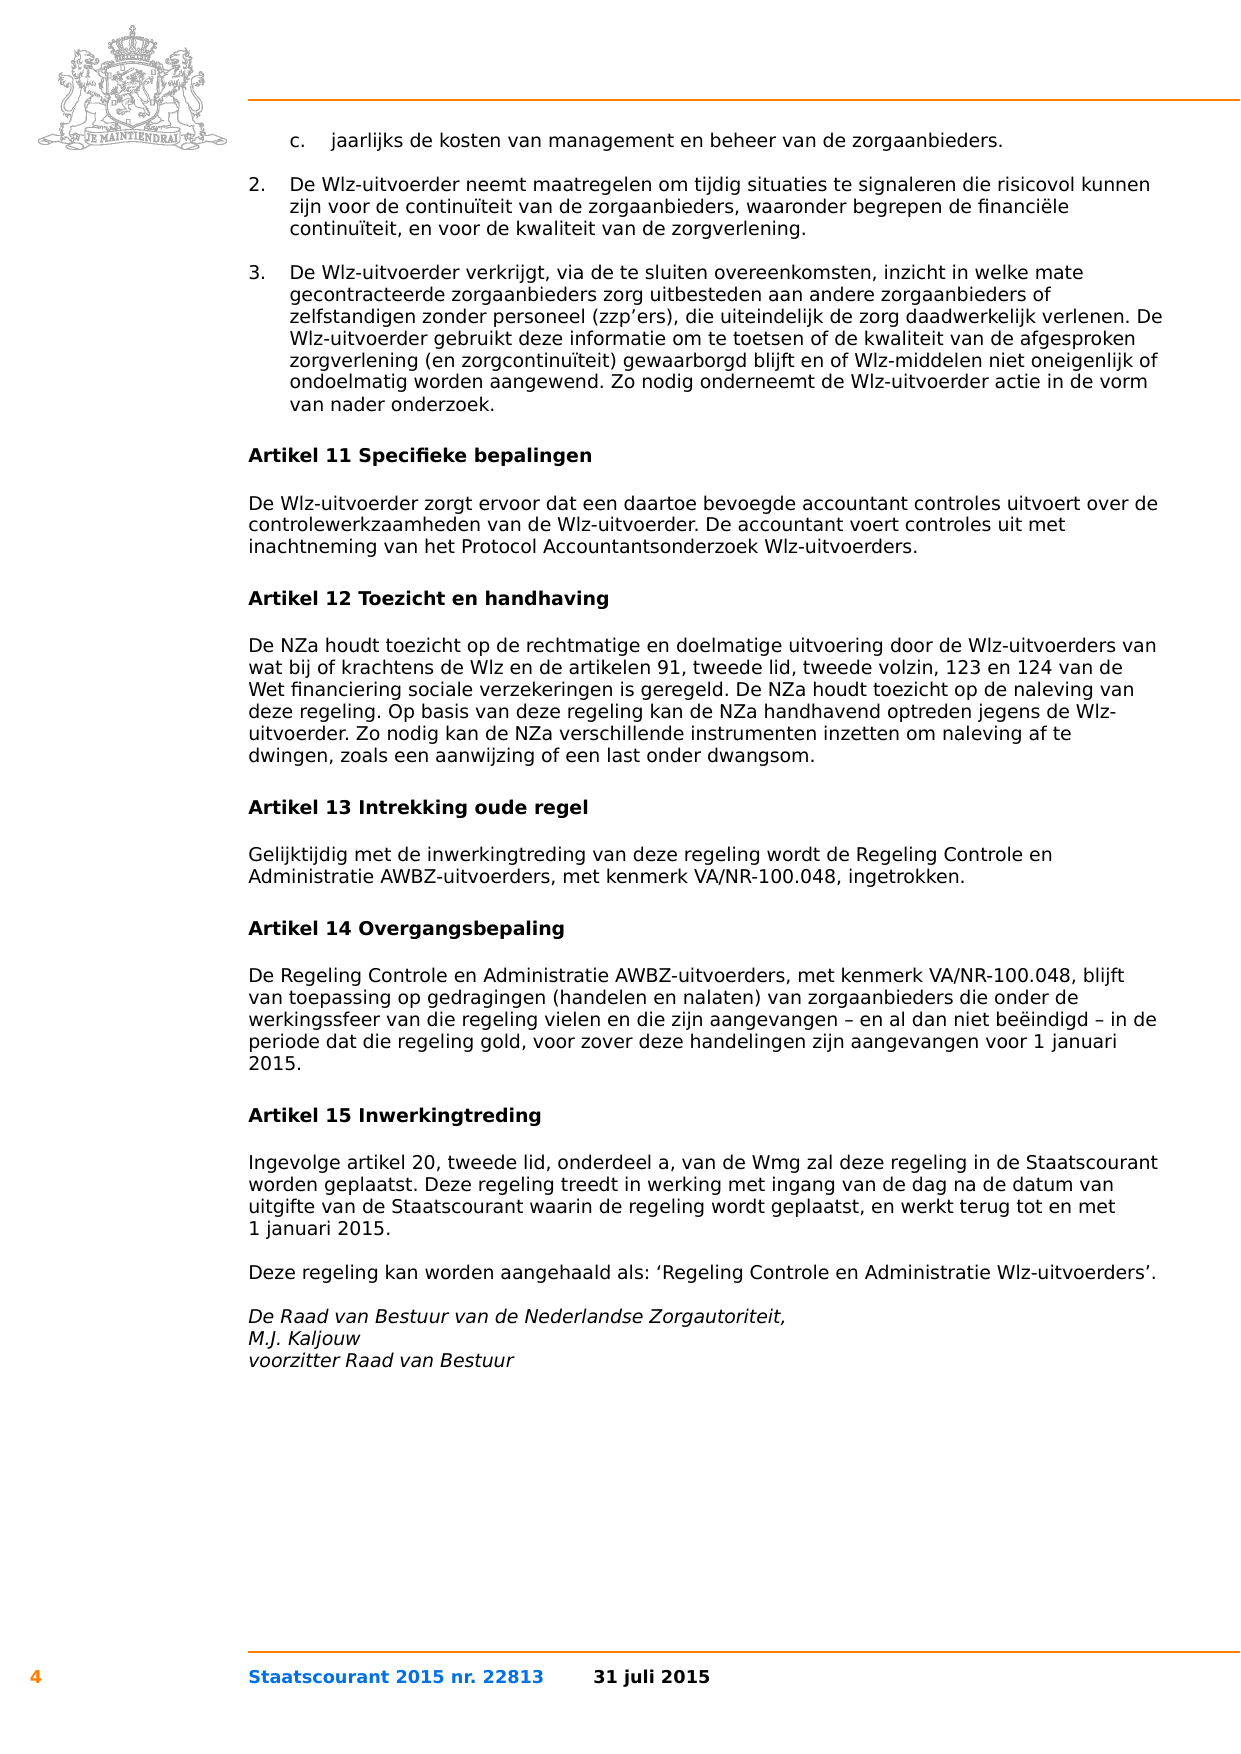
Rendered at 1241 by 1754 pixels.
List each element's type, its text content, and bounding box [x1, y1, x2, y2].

text 3. De Wlz-uitvoerder verkrijgt, via de te sluiten overeenkomsten, inzicht in welke mate gecontracteerde zorgaanbieders zorg uitbesteden aan andere zorgaanbieders of zelfstandigen zonder personeel (zzp’ers), die uiteindelijk de zorg daadwerkelijk verlenen. De Wlz-uitvoerder gebruikt deze informatie om te toetsen of de kwaliteit van de afgesproken zorgverlening (en zorgcontinuïteit) gewaarborgd blijft en of Wlz-middelen niet oneigenlijk of ondoelmatig worden aangewend. Zo nodig onderneemt de Wlz-uitvoerder actie in de vorm van nader onderzoek. [248, 262, 1163, 415]
text De Raad van Bestuur van de Nederlandse Zorgautoriteit, M.J. Kaljouw voorzitter Raad van Bestuur [248, 1306, 1163, 1372]
subtitle Artikel 12 Toezicht en handhaving [248, 588, 1163, 610]
text Ingevolge artikel 20, tweede lid, onderdeel a, van de Wmg zal deze regeling in de Staatscourant worden geplaatst. Deze regeling treedt in werking met ingang van de dag na de datum van uitgifte van de Staatscourant waarin de regeling wordt geplaatst, en werkt terug tot en met 1 januari 2015. [248, 1152, 1163, 1240]
subtitle Artikel 14 Overgangsbepaling [248, 918, 1163, 940]
text De Wlz-uitvoerder zorgt ervoor dat een daartoe bevoegde accountant controles uitvoert over de controlewerkzaamheden van de Wlz-uitvoerder. De accountant voert controles uit met inachtneming van het Protocol Accountantsonderzoek Wlz-uitvoerders. [248, 492, 1163, 558]
text De Regeling Controle en Administratie AWBZ-uitvoerders, met kenmerk VA/NR-100.048, blijft van toepassing op gedragingen (handelen en nalaten) van zorgaanbieders die onder de werkingssfeer van die regeling vielen en die zijn aangevangen – en al dan niet beëindigd – in de periode dat die regeling gold, voor zover deze handelingen zijn aangevangen voor 1 januari 2015. [248, 965, 1163, 1075]
text Deze regeling kan worden aangehaald als: ‘Regeling Controle en Administratie Wlz-uitvoerders’. [248, 1262, 1163, 1284]
subtitle Artikel 15 Inwerkingtreding [248, 1105, 1163, 1127]
text c. jaarlijks de kosten van management en beheer van de zorgaanbieders. [289, 130, 1163, 152]
text Gelijktijdig met de inwerkingtreding van deze regeling wordt de Regeling Controle en Administratie AWBZ-uitvoerders, met kenmerk VA/NR-100.048, ingetrokken. [248, 844, 1163, 888]
text De NZa houdt toezicht op de rechtmatige en doelmatige uitvoering door de Wlz-uitvoerders van wat bij of krachtens de Wlz en de artikelen 91, tweede lid, tweede volzin, 123 en 124 van de Wet financiering sociale verzekeringen is geregeld. De NZa houdt toezicht op de naleving van deze regeling. Op basis van deze regeling kan de NZa handhavend optreden jegens de Wlz-uitvoerder. Zo nodig kan de NZa verschillende instrumenten inzetten om naleving af te dwingen, zoals een aanwijzing of een last onder dwangsom. [248, 635, 1163, 767]
picture [38, 25, 227, 150]
subtitle Artikel 13 Intrekking oude regel [248, 797, 1163, 819]
text 2. De Wlz-uitvoerder neemt maatregelen om tijdig situaties te signaleren die risicovol kunnen zijn voor de continuïteit van de zorgaanbieders, waaronder begrepen de financiële continuïteit, en voor de kwaliteit van de zorgverlening. [248, 174, 1163, 240]
subtitle Artikel 11 Specifieke bepalingen [248, 445, 1163, 467]
